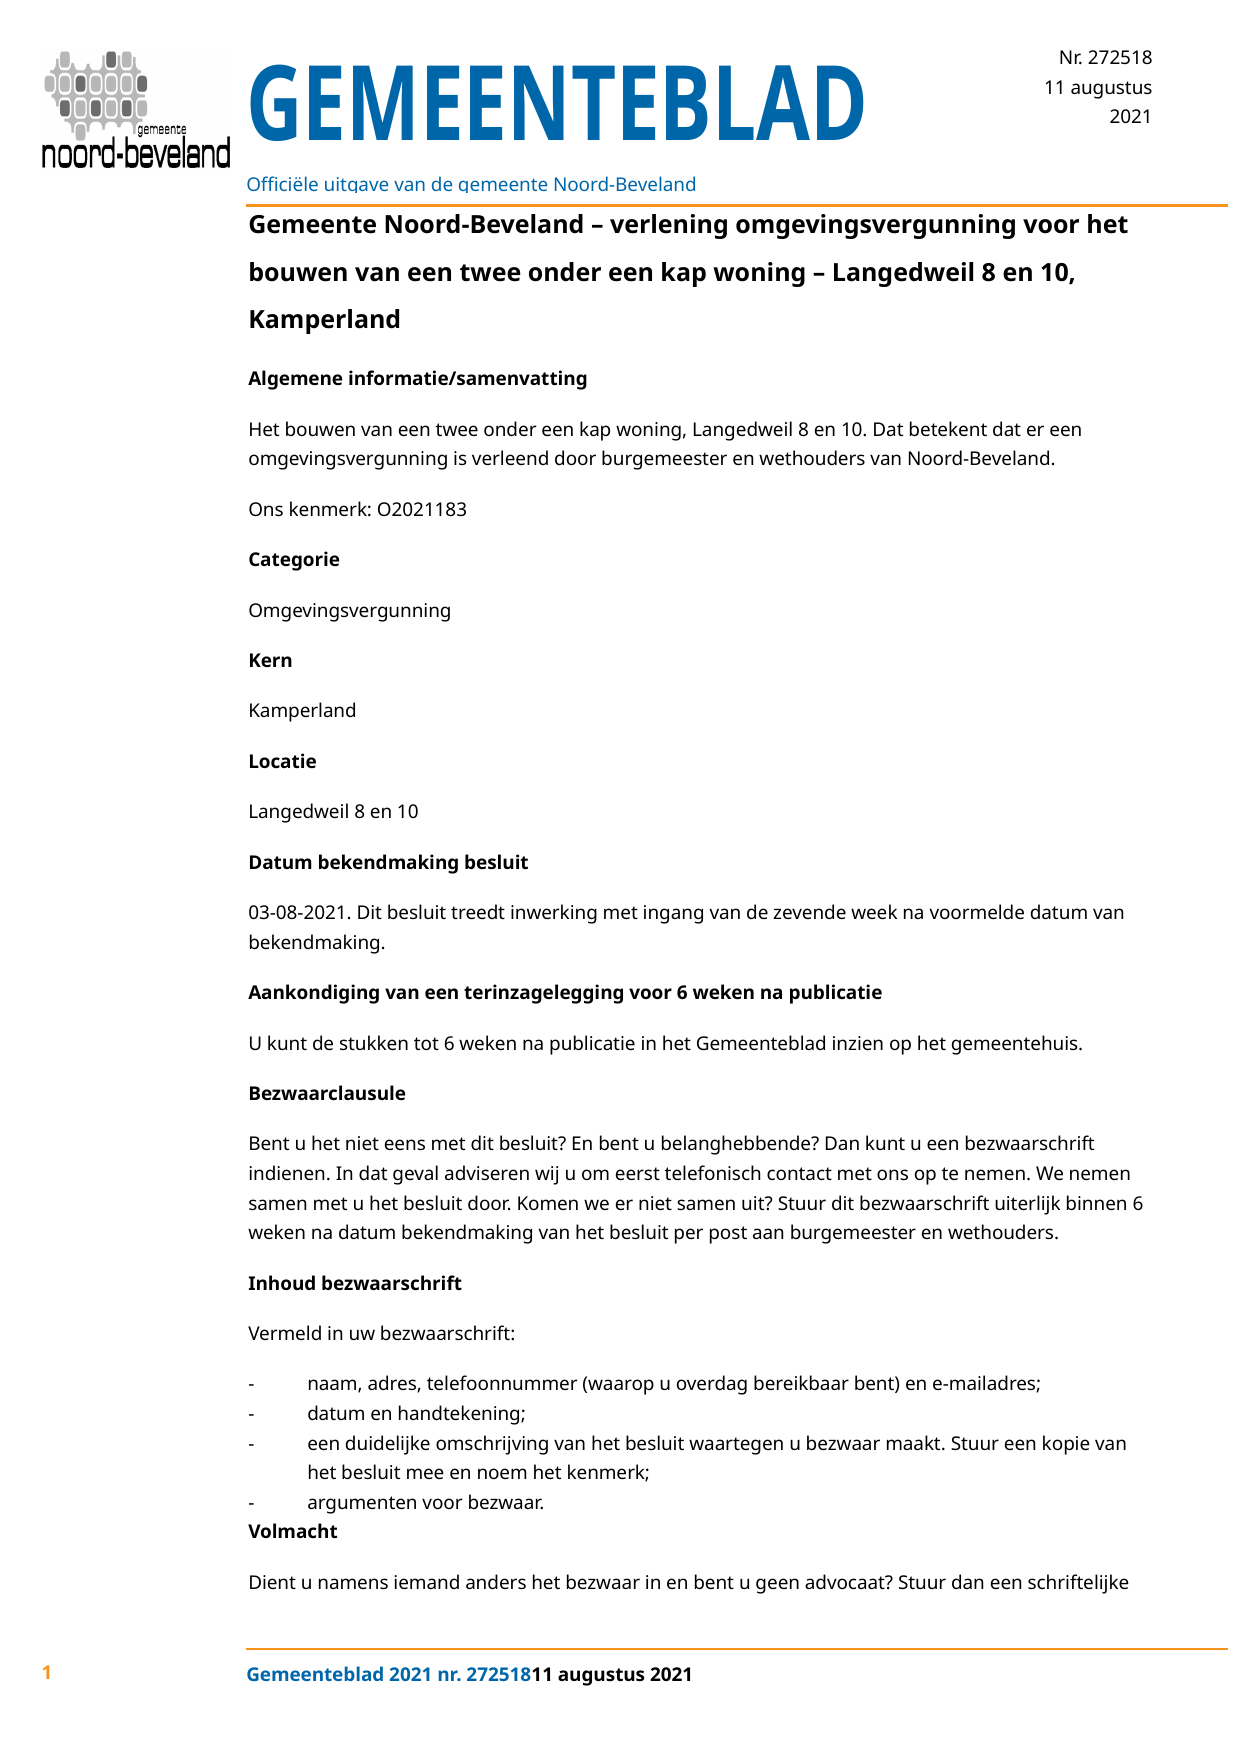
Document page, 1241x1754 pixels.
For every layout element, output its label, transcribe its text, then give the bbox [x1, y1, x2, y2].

text Omgevingsvergunning [248, 597, 1152, 622]
text Kern [248, 647, 1152, 673]
text Bent u het niet eens met dit besluit? En bent u belanghebbende? Dan kunt u een bezwaarschrift indienen. In dat geval adviseren wij u om eerst telefonisch contact met ons op te nemen. We nemen samen met u het besluit door. Komen we er niet samen uit? Stuur dit bezwaarschrift uiterlijk binnen 6 weken na datum bekendmaking van het besluit per post aan burgemeester en wethouders. [248, 1131, 1152, 1245]
list argumenten voor bezwaar. [248, 1489, 1152, 1514]
text Kamperland [248, 698, 1152, 723]
text U kunt de stukken tot 6 weken na publicatie in het Gemeenteblad inzien op het gemeentehuis. [248, 1030, 1152, 1055]
text Ons kenmerk: O2021183 [248, 496, 1152, 522]
text Dient u namens iemand anders het bezwaar in en bent u geen advocaat? Stuur dan een schriftelijke [248, 1569, 1152, 1594]
picture [41, 47, 231, 172]
text Datum bekendmaking besluit [248, 849, 1152, 874]
text Langedweil 8 en 10 [248, 798, 1152, 824]
text Inhoud bezwaarschrift [248, 1270, 1152, 1295]
text Vermeld in uw bezwaarschrift: [248, 1320, 1152, 1346]
text Algemene informatie/samenvatting [248, 366, 1152, 391]
text Bezwaarclausule [248, 1080, 1152, 1106]
list een duidelijke omschrijving van het besluit waartegen u bezwaar maakt. Stuur een kopie van het besluit mee en noem het kenmerk; [248, 1430, 1152, 1485]
list naam, adres, telefoonnummer (waarop u overdag bereikbaar bent) en e-mailadres; [248, 1371, 1152, 1396]
text Locatie [248, 748, 1152, 774]
text Gemeente Noord-Beveland – verlening omgevingsvergunning voor het bouwen van een twee onder een kap woning – Langedweil 8 en 10, Kamperland [248, 207, 1152, 336]
text Aankondiging van een terinzagelegging voor 6 weken na publicatie [248, 979, 1152, 1005]
text 03-08-2021. Dit besluit treedt inwerking met ingang van de zevende week na voormelde datum van bekendmaking. [248, 899, 1152, 954]
text Categorie [248, 546, 1152, 572]
text Volmacht [248, 1518, 1152, 1544]
list datum en handtekening; [248, 1400, 1152, 1426]
text Het bouwen van een twee onder een kap woning, Langedweil 8 en 10. Dat betekent dat er een omgevingsvergunning is verleend door burgemeester en wethouders van Noord-Beveland. [248, 416, 1152, 471]
